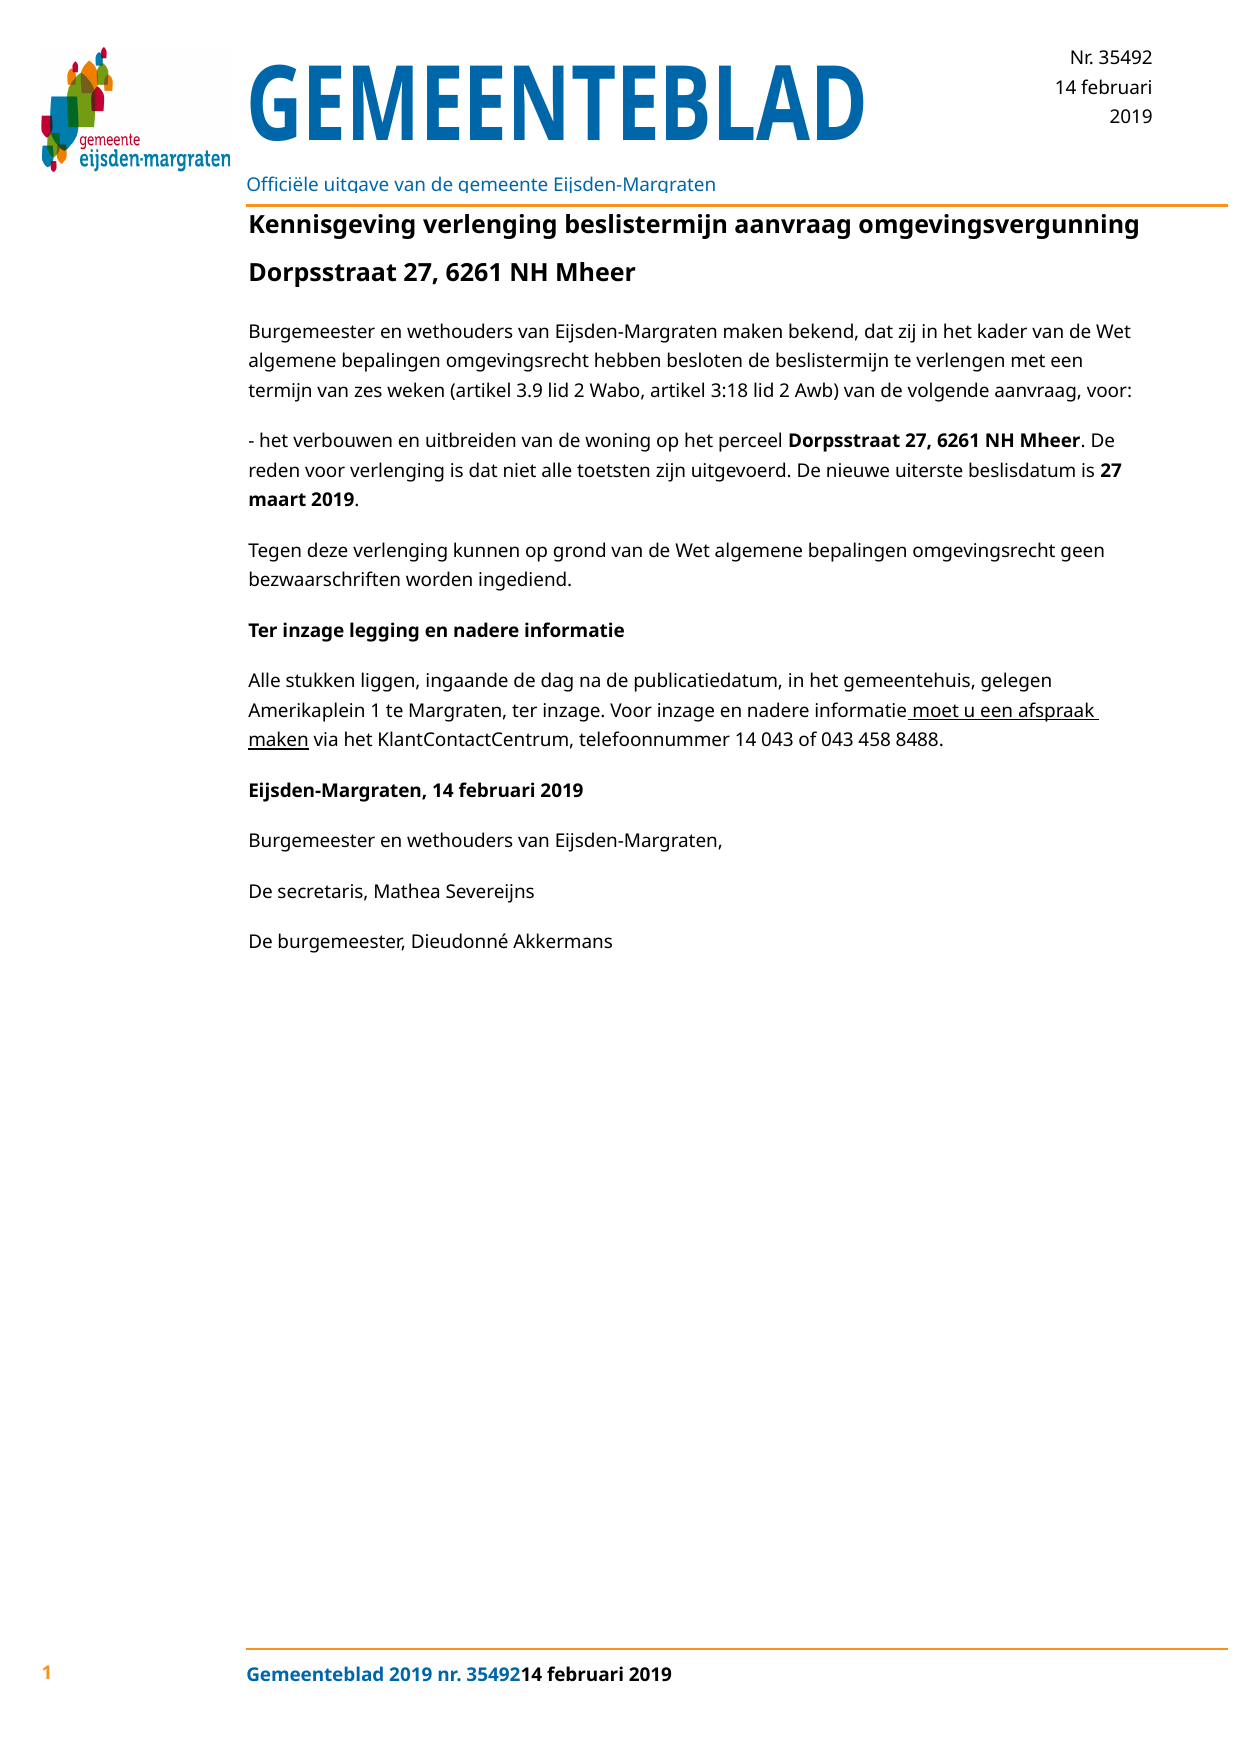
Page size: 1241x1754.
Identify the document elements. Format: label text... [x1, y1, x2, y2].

text De secretaris, Mathea Severeijns [248, 878, 1152, 904]
text De burgemeester, Dieudonné Akkermans [248, 928, 1152, 954]
picture [41, 47, 231, 172]
text Eijsden-Margraten, 14 februari 2019 [248, 777, 1152, 803]
text Kennisgeving verlenging beslistermijn aanvraag omgevingsvergunning Dorpsstraat 27, 6261 NH Mheer [248, 207, 1152, 288]
text Ter inzage legging en nadere informatie [248, 617, 1152, 643]
text - het verbouwen en uitbreiden van de woning op het perceel Dorpsstraat 27, 6261 NH Mheer. De reden voor verlenging is dat niet alle toetsten zijn uitgevoerd. De nieuwe uiterste beslisdatum is 27 maart 2019. [248, 427, 1152, 512]
text Burgemeester en wethouders van Eijsden-Margraten maken bekend, dat zij in het kader van de Wet algemene bepalingen omgevingsrecht hebben besloten de beslistermijn te verlengen met een termijn van zes weken (artikel 3.9 lid 2 Wabo, artikel 3:18 lid 2 Awb) van de volgende aanvraag, voor: [248, 318, 1152, 403]
text Tegen deze verlenging kunnen op grond van de Wet algemene bepalingen omgevingsrecht geen bezwaarschriften worden ingediend. [248, 537, 1152, 592]
text Alle stukken liggen, ingaande de dag na de publicatiedatum, in het gemeentehuis, gelegen Amerikaplein 1 te Margraten, ter inzage. Voor inzage en nadere informatie moet u een afspraak maken via het KlantContactCentrum, telefoonnummer 14 043 of 043 458 8488. [248, 667, 1152, 752]
text Burgemeester en wethouders van Eijsden-Margraten, [248, 827, 1152, 853]
